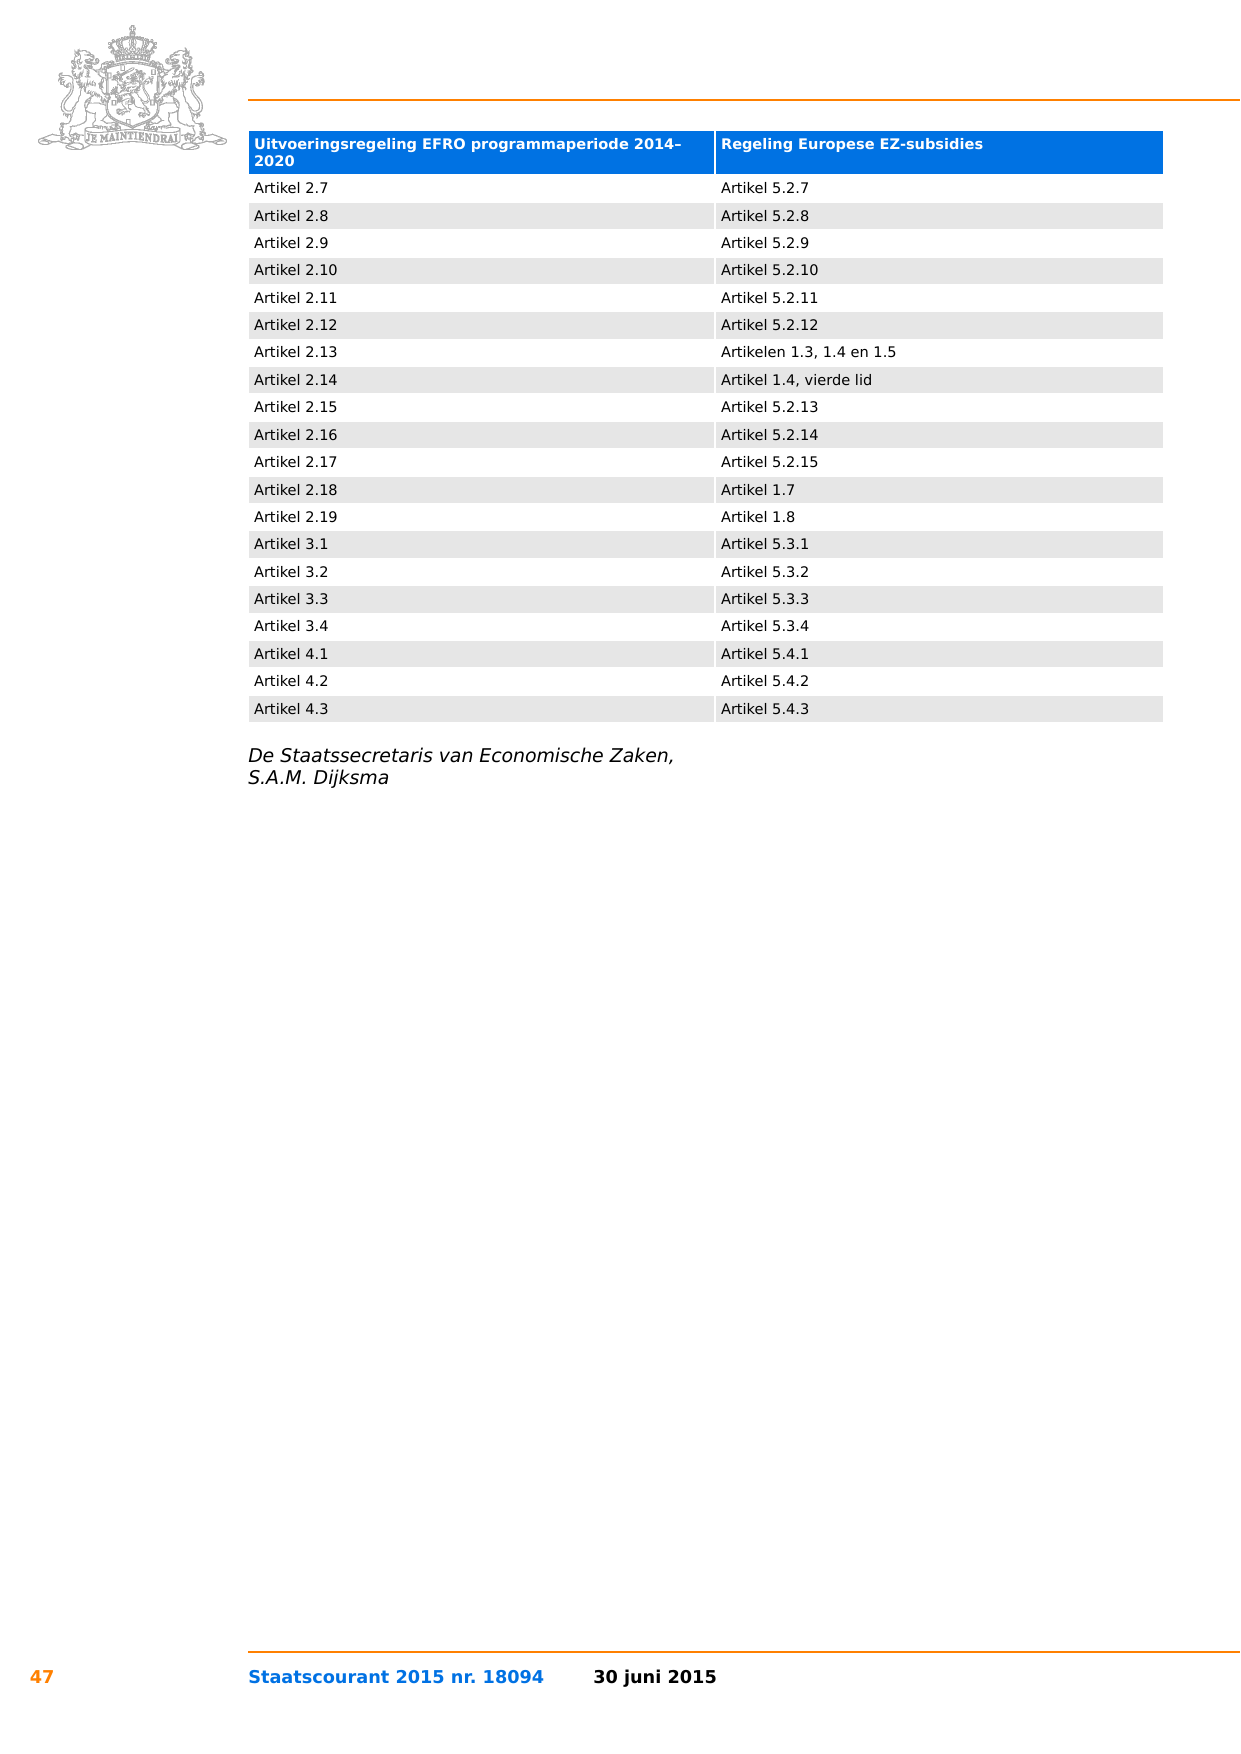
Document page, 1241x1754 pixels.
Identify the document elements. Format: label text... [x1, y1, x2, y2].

table_cell Artikel 5.4.3 [716, 696, 1163, 722]
table_cell Artikel 5.2.10 [716, 258, 1163, 284]
table_header Regeling Europese EZ-subsidies [716, 131, 1163, 174]
table_cell Artikel 2.13 [249, 340, 714, 366]
table_cell Artikel 5.3.3 [716, 586, 1163, 613]
table_cell Artikel 2.7 [249, 175, 714, 202]
table_cell Artikel 5.3.2 [716, 559, 1163, 585]
table_cell Artikel 2.16 [249, 422, 714, 448]
table_cell Artikel 5.2.8 [716, 203, 1163, 229]
table_cell Artikel 3.3 [249, 586, 714, 613]
table_cell Artikel 5.2.15 [716, 449, 1163, 476]
table_cell Artikel 2.10 [249, 258, 714, 284]
table_cell Artikel 2.18 [249, 477, 714, 503]
table_cell Artikel 2.19 [249, 504, 714, 530]
table_cell Artikel 3.2 [249, 559, 714, 585]
picture [38, 25, 227, 150]
table_cell Artikel 2.15 [249, 395, 714, 421]
table_cell Artikelen 1.3, 1.4 en 1.5 [716, 340, 1163, 366]
table_cell Artikel 3.4 [249, 614, 714, 640]
table_cell Artikel 2.9 [249, 230, 714, 256]
table_cell Artikel 5.2.9 [716, 230, 1163, 256]
table_cell Artikel 5.4.2 [716, 669, 1163, 695]
table_cell Artikel 5.2.14 [716, 422, 1163, 448]
table_cell Artikel 5.2.13 [716, 395, 1163, 421]
table_cell Artikel 2.11 [249, 285, 714, 311]
table_cell Artikel 1.7 [716, 477, 1163, 503]
table_cell Artikel 1.8 [716, 504, 1163, 530]
table_cell Artikel 5.3.1 [716, 531, 1163, 558]
table_cell Artikel 4.1 [249, 641, 714, 667]
text De Staatssecretaris van Economische Zaken, S.A.M. Dijksma [248, 745, 1163, 789]
table_header Uitvoeringsregeling EFRO programmaperiode 2014–2020 [249, 131, 714, 174]
table_cell Artikel 2.8 [249, 203, 714, 229]
table_cell Artikel 5.4.1 [716, 641, 1163, 667]
table_cell Artikel 4.3 [249, 696, 714, 722]
table_cell Artikel 2.17 [249, 449, 714, 476]
table_cell Artikel 3.1 [249, 531, 714, 558]
table_cell Artikel 5.2.12 [716, 312, 1163, 339]
table_cell Artikel 1.4, vierde lid [716, 367, 1163, 393]
table_cell Artikel 5.2.11 [716, 285, 1163, 311]
table_cell Artikel 5.3.4 [716, 614, 1163, 640]
table_cell Artikel 2.14 [249, 367, 714, 393]
table_cell Artikel 2.12 [249, 312, 714, 339]
table_cell Artikel 4.2 [249, 669, 714, 695]
table_cell Artikel 5.2.7 [716, 175, 1163, 202]
